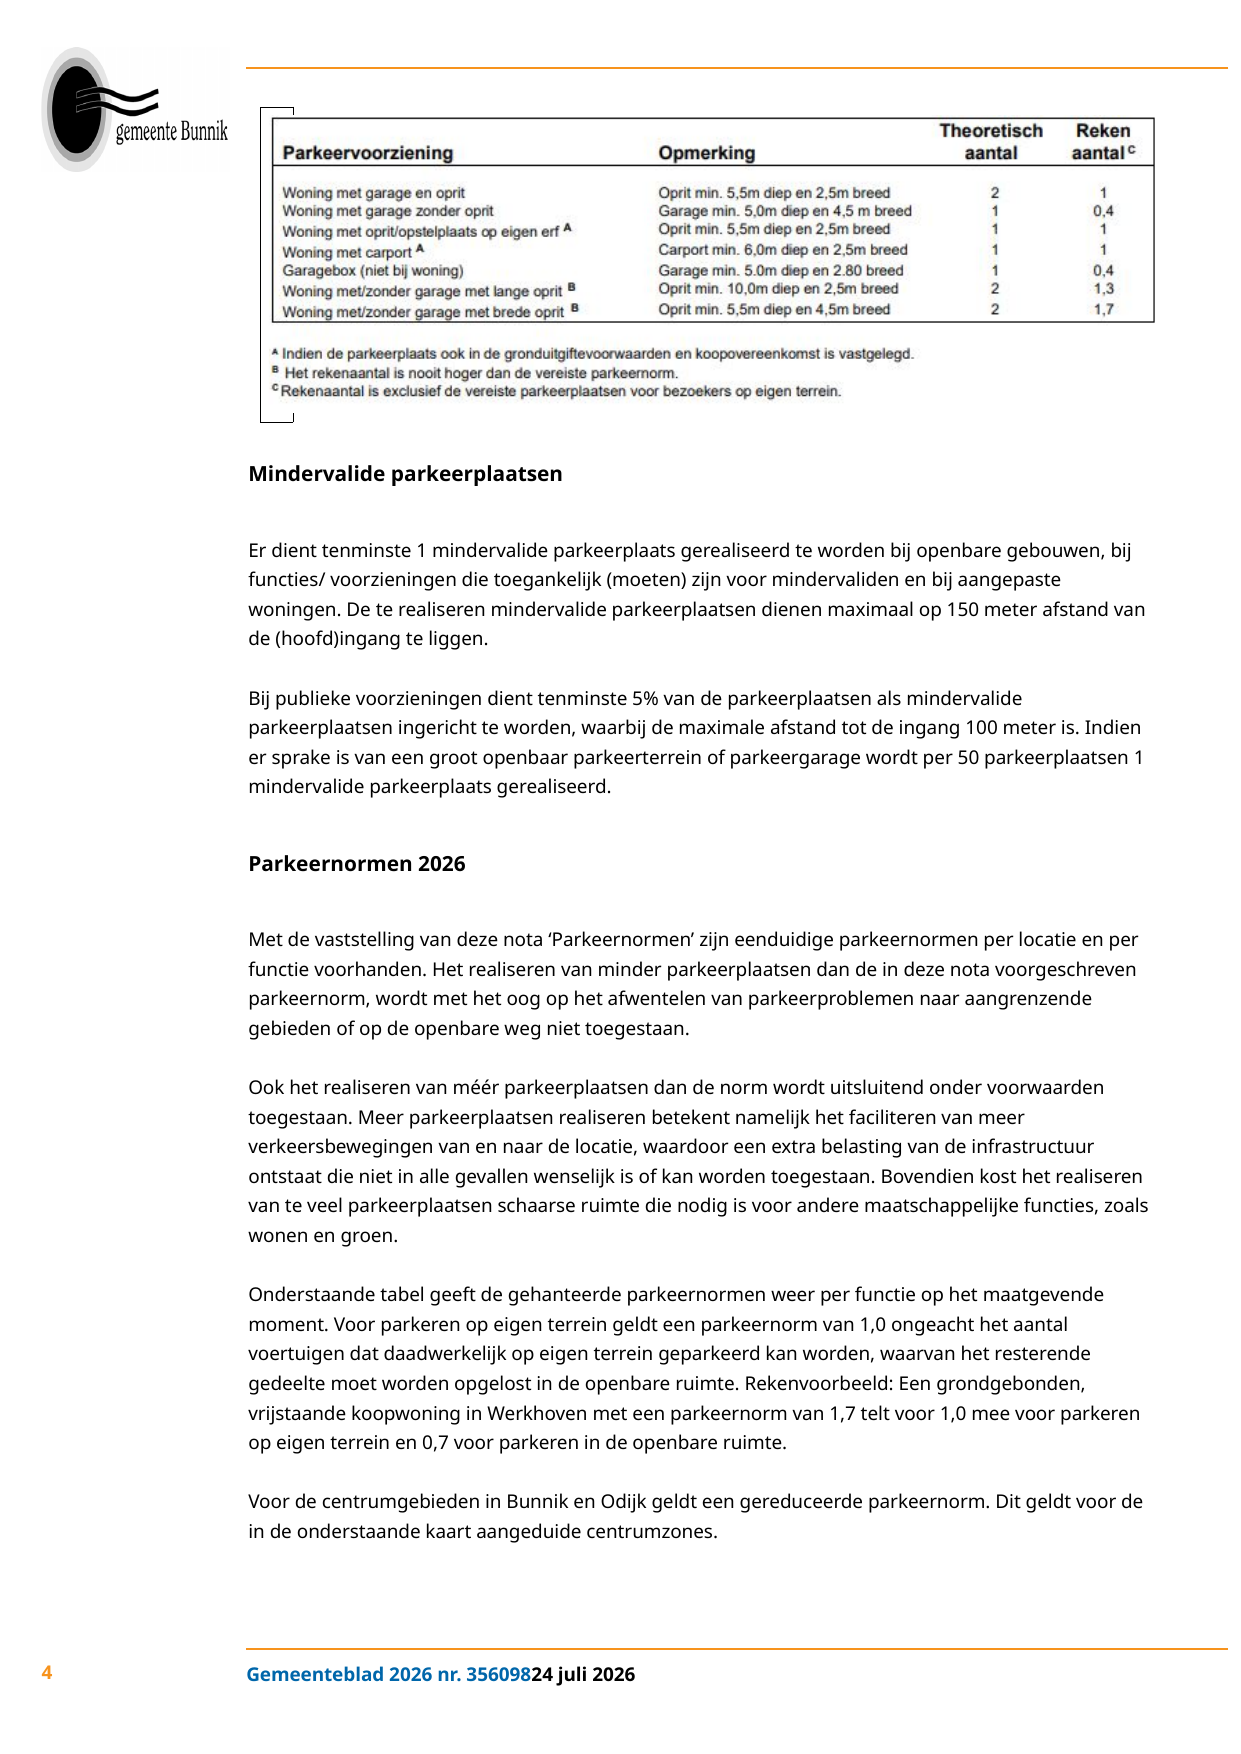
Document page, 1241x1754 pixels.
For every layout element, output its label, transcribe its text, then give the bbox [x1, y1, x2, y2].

picture [268, 115, 1155, 413]
text Ook het realiseren van méér parkeerplaatsen dan de norm wordt uitsluitend onder voorwaarden toegestaan. Meer parkeerplaatsen realiseren betekent namelijk het faciliteren van meer verkeersbewegingen van en naar de locatie, waardoor een extra belasting van de infrastructuur ontstaat die niet in alle gevallen wenselijk is of kan worden toegestaan. Bovendien kost het realiseren van te veel parkeerplaatsen schaarse ruimte die nodig is voor andere maatschappelijke functies, zoals wonen en groen. [248, 1074, 1152, 1248]
text Met de vaststelling van deze nota ‘Parkeernormen’ zijn eenduidige parkeernormen per locatie en per functie voorhanden. Het realiseren van minder parkeerplaatsen dan de in deze nota voorgeschreven parkeernorm, wordt met het oog op het afwentelen van parkeerproblemen naar aangrenzende gebieden of op de openbare weg niet toegestaan. [248, 926, 1152, 1041]
text Bij publieke voorzieningen dient tenminste 5% van de parkeerplaatsen als mindervalide parkeerplaatsen ingericht te worden, waarbij de maximale afstand tot de ingang 100 meter is. Indien er sprake is van een groot openbaar parkeerterrein of parkeergarage wordt per 50 parkeerplaatsen 1 mindervalide parkeerplaats gerealiseerd. [248, 685, 1152, 799]
text Parkeernormen 2026 [248, 849, 1152, 877]
text Onderstaande tabel geeft de gehanteerde parkeernormen weer per functie op het maatgevende moment. Voor parkeren op eigen terrein geldt een parkeernorm van 1,0 ongeacht het aantal voertuigen dat daadwerkelijk op eigen terrein geparkeerd kan worden, waarvan het resterende gedeelte moet worden opgelost in de openbare ruimte. Rekenvoorbeeld: Een grondgebonden, vrijstaande koopwoning in Werkhoven met een parkeernorm van 1,7 telt voor 1,0 mee voor parkeren op eigen terrein en 0,7 voor parkeren in de openbare ruimte. [248, 1281, 1152, 1455]
text Mindervalide parkeerplaatsen [248, 459, 1152, 487]
picture [41, 47, 231, 172]
text Er dient tenminste 1 mindervalide parkeerplaats gerealiseerd te worden bij openbare gebouwen, bij functies/ voorzieningen die toegankelijk (moeten) zijn voor mindervaliden en bij aangepaste woningen. De te realiseren mindervalide parkeerplaatsen dienen maximaal op 150 meter afstand van de (hoofd)ingang te liggen. [248, 537, 1152, 651]
text Voor de centrumgebieden in Bunnik en Odijk geldt een gereduceerde parkeernorm. Dit geldt voor de in de onderstaande kaart aangeduide centrumzones. [248, 1488, 1152, 1544]
